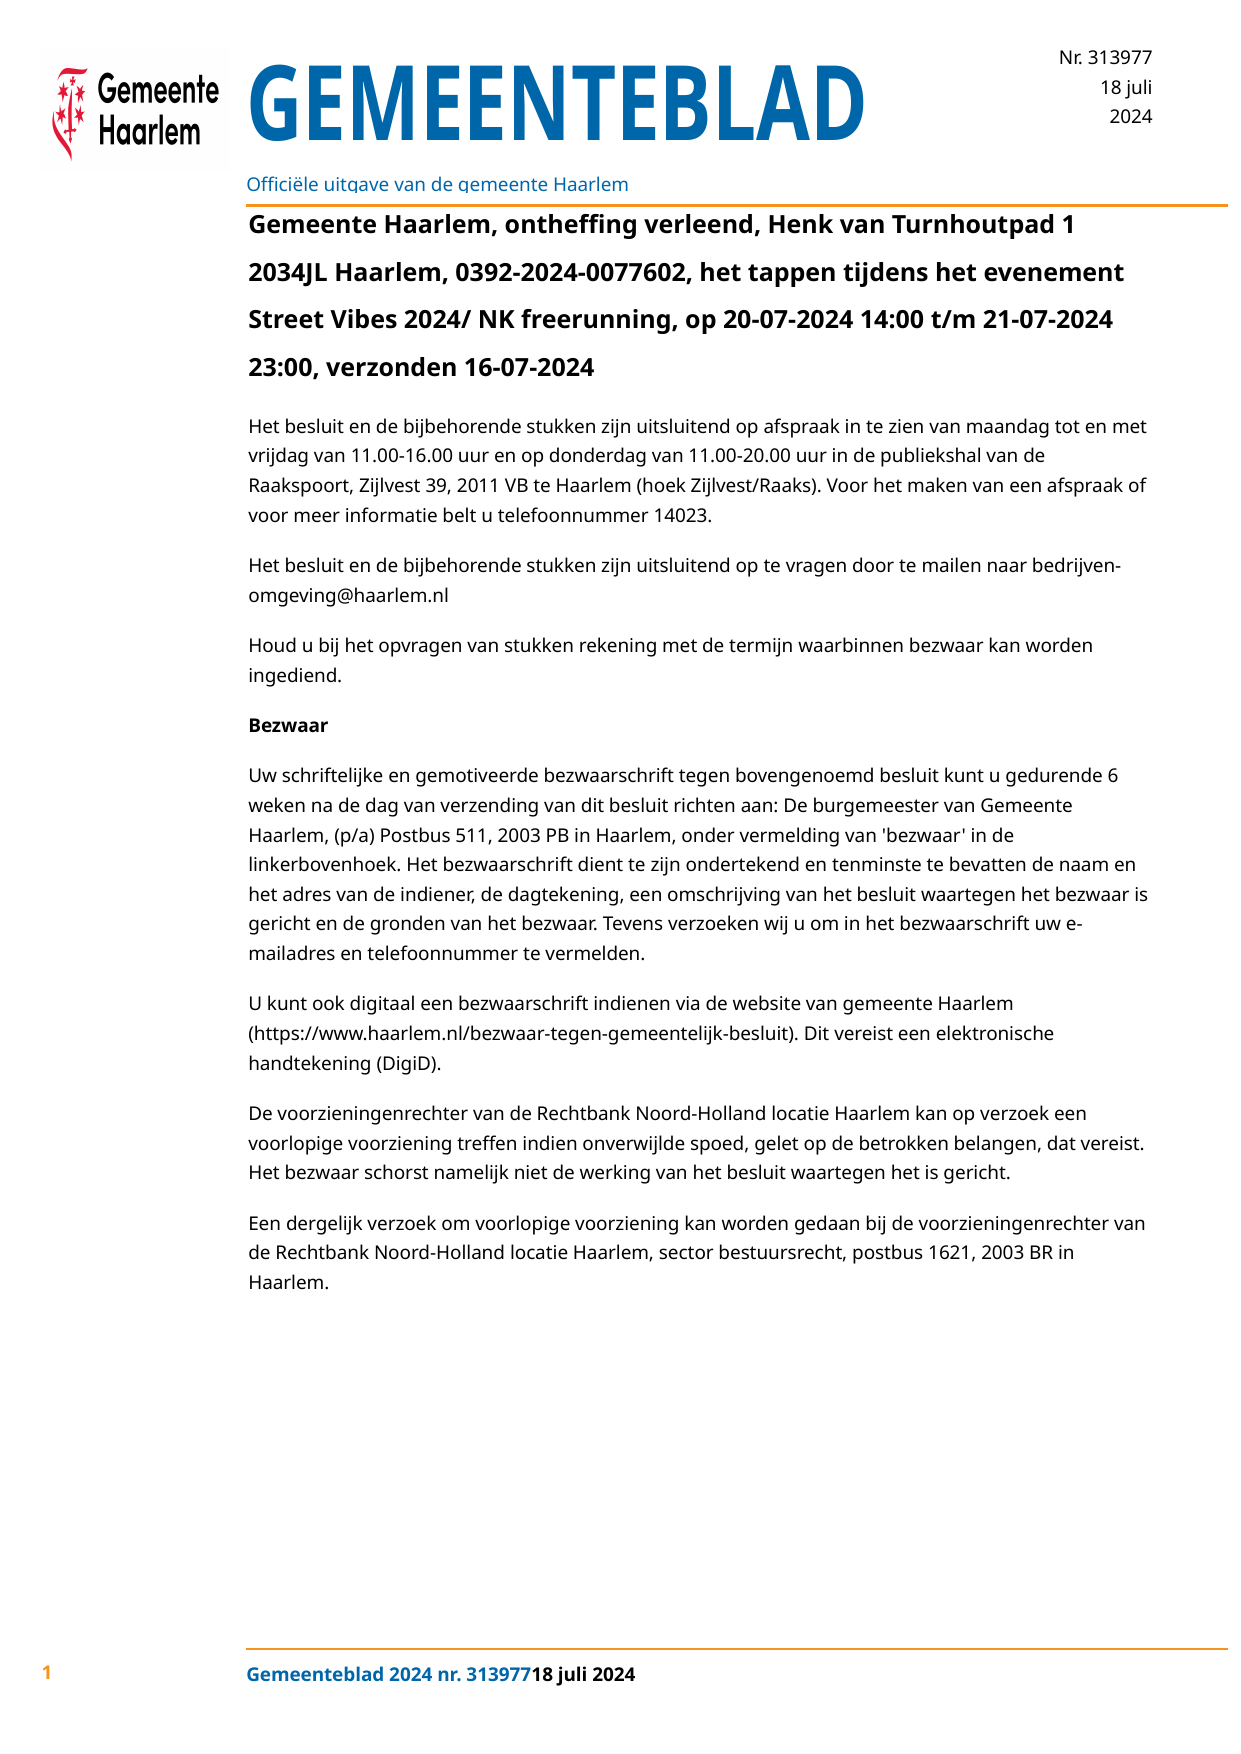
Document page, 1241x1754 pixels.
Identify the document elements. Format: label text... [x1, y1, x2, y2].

text Gemeente Haarlem, ontheffing verleend, Henk van Turnhoutpad 1 2034JL Haarlem, 0392-2024-0077602, het tappen tijdens het evenement Street Vibes 2024/ NK freerunning, op 20-07-2024 14:00 t/m 21-07-2024 23:00, verzonden 16-07-2024 [248, 207, 1152, 384]
text Houd u bij het opvragen van stukken rekening met de termijn waarbinnen bezwaar kan worden ingediend. [248, 632, 1152, 688]
text Een dergelijk verzoek om voorlopige voorziening kan worden gedaan bij de voorzieningenrechter van de Rechtbank Noord-Holland locatie Haarlem, sector bestuursrecht, postbus 1621, 2003 BR in Haarlem. [248, 1210, 1152, 1295]
text U kunt ook digitaal een bezwaarschrift indienen via de website van gemeente Haarlem (https://www.haarlem.nl/bezwaar-tegen-gemeentelijk-besluit). Dit vereist een elektronische handtekening (DigiD). [248, 991, 1152, 1076]
picture [41, 47, 231, 172]
text De voorzieningenrechter van de Rechtbank Noord-Holland locatie Haarlem kan op verzoek een voorlopige voorziening treffen indien onverwijlde spoed, gelet op de betrokken belangen, dat vereist. Het bezwaar schorst namelijk niet de werking van het besluit waartegen het is gericht. [248, 1100, 1152, 1185]
text Het besluit en de bijbehorende stukken zijn uitsluitend op te vragen door te mailen naar bedrijven-omgeving@haarlem.nl [248, 552, 1152, 608]
text Uw schriftelijke en gemotiveerde bezwaarschrift tegen bovengenoemd besluit kunt u gedurende 6 weken na de dag van verzending van dit besluit richten aan: De burgemeester van Gemeente Haarlem, (p/a) Postbus 511, 2003 PB in Haarlem, onder vermelding van 'bezwaar' in de linkerbovenhoek. Het bezwaarschrift dient te zijn ondertekend en tenminste te bevatten de naam en het adres van de indiener, de dagtekening, een omschrijving van het besluit waartegen het bezwaar is gericht en de gronden van het bezwaar. Tevens verzoeken wij u om in het bezwaarschrift uw e-mailadres en telefoonnummer te vermelden. [248, 763, 1152, 966]
text Het besluit en de bijbehorende stukken zijn uitsluitend op afspraak in te zien van maandag tot en met vrijdag van 11.00-16.00 uur en op donderdag van 11.00-20.00 uur in de publiekshal van de Raakspoort, Zijlvest 39, 2011 VB te Haarlem (hoek Zijlvest/Raaks). Voor het maken van een afspraak of voor meer informatie belt u telefoonnummer 14023. [248, 413, 1152, 528]
text Bezwaar [248, 712, 1152, 738]
